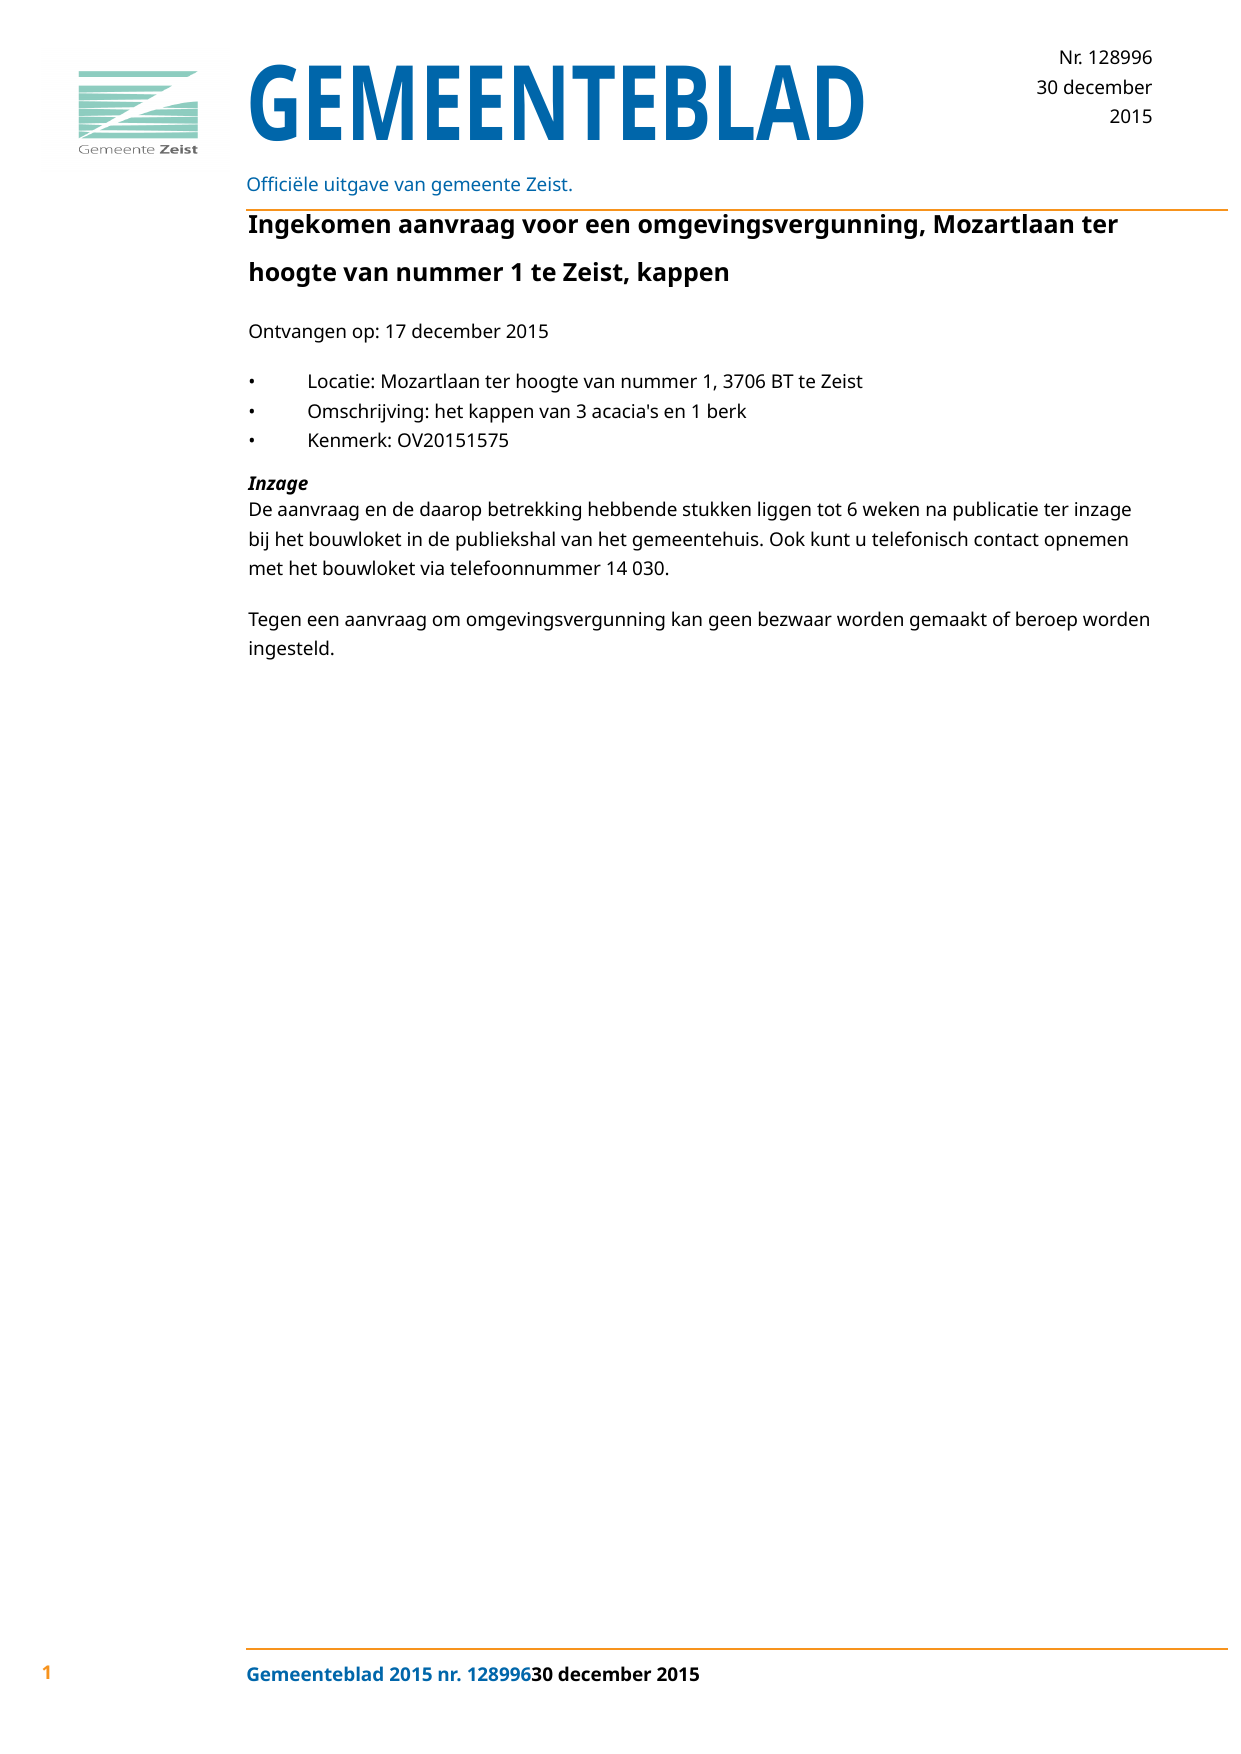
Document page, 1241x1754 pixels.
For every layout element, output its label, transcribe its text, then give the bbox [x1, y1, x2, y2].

list Omschrijving: het kappen van 3 acacia's en 1 berk [248, 398, 1152, 424]
picture [41, 47, 231, 172]
text Ontvangen op: 17 december 2015 [248, 318, 1152, 344]
text Tegen een aanvraag om omgevingsvergunning kan geen bezwaar worden gemaakt of beroep worden ingesteld. [248, 606, 1152, 661]
text Inzage [248, 471, 1152, 496]
text De aanvraag en de daarop betrekking hebbende stukken liggen tot 6 weken na publicatie ter inzage bij het bouwloket in de publiekshal van het gemeentehuis. Ook kunt u telefonisch contact opnemen met het bouwloket via telefoonnummer 14 030. [248, 496, 1152, 581]
list Kenmerk: OV20151575 [248, 427, 1152, 453]
text Ingekomen aanvraag voor een omgevingsvergunning, Mozartlaan ter hoogte van nummer 1 te Zeist, kappen [248, 211, 1152, 288]
list Locatie: Mozartlaan ter hoogte van nummer 1, 3706 BT te Zeist [248, 368, 1152, 394]
